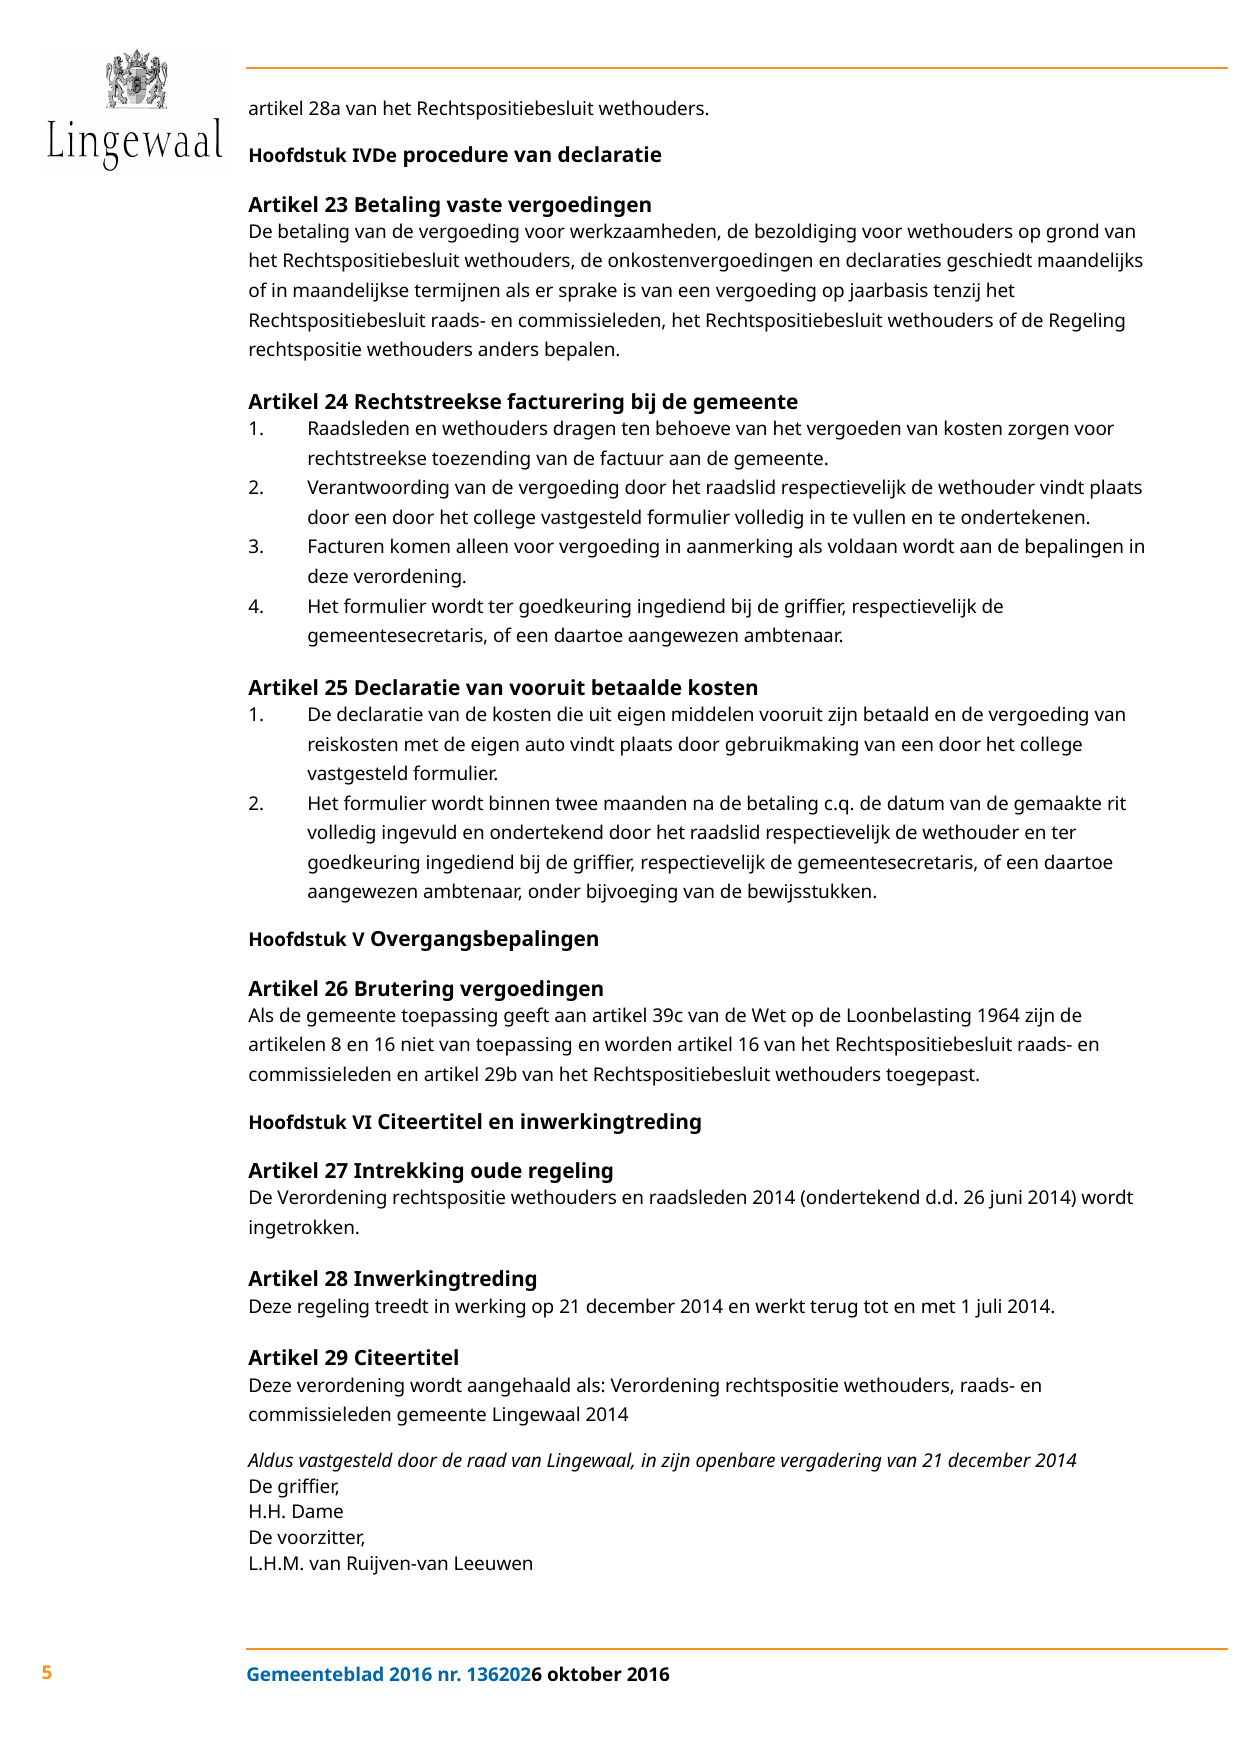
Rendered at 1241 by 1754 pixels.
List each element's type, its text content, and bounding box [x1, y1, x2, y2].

text Artikel 26 Brutering vergoedingen [248, 974, 1152, 1002]
list Verantwoording van de vergoeding door het raadslid respectievelijk de wethouder vindt plaats door een door het college vastgesteld formulier volledig in te vullen en te ondertekenen. [248, 474, 1152, 530]
text Deze regeling treedt in werking op 21 december 2014 en werkt terug tot en met 1 juli 2014. [248, 1293, 1152, 1319]
list Het formulier wordt binnen twee maanden na de betaling c.q. de datum van de gemaakte rit volledig ingevuld en ondertekend door het raadslid respectievelijk de wethouder en ter goedkeuring ingediend bij de griffier, respectievelijk de gemeentesecretaris, of een daartoe aangewezen ambtenaar, onder bijvoeging van de bewijsstukken. [248, 790, 1152, 904]
text L.H.M. van Ruijven-van Leeuwen [248, 1550, 1152, 1576]
list De declaratie van de kosten die uit eigen middelen vooruit zijn betaald en de vergoeding van reiskosten met de eigen auto vindt plaats door gebruikmaking van een door het college vastgesteld formulier. [248, 701, 1152, 786]
text Als de gemeente toepassing geeft aan artikel 39c van de Wet op de Loonbelasting 1964 zijn de artikelen 8 en 16 niet van toepassing en worden artikel 16 van het Rechtspositiebesluit raads- en commissieleden en artikel 29b van het Rechtspositiebesluit wethouders toegepast. [248, 1002, 1152, 1087]
text Artikel 27 Intrekking oude regeling [248, 1156, 1152, 1184]
text Deze verordening wordt aangehaald als: Verordening rechtspositie wethouders, raads- en commissieleden gemeente Lingewaal 2014 [248, 1372, 1152, 1427]
text De griffier, [248, 1473, 1152, 1498]
text Hoofdstuk VI Citeertitel en inwerkingtreding [248, 1107, 1152, 1135]
list Het formulier wordt ter goedkeuring ingediend bij de griffier, respectievelijk de gemeentesecretaris, of een daartoe aangewezen ambtenaar. [248, 593, 1152, 648]
text De Verordening rechtspositie wethouders en raadsleden 2014 (ondertekend d.d. 26 juni 2014) wordt ingetrokken. [248, 1184, 1152, 1240]
text Artikel 29 Citeertitel [248, 1343, 1152, 1372]
text Artikel 24 Rechtstreekse facturering bij de gemeente [248, 387, 1152, 415]
text Artikel 25 Declaratie van vooruit betaalde kosten [248, 673, 1152, 701]
text De betaling van de vergoeding voor werkzaamheden, de bezoldiging voor wethouders op grond van het Rechtspositiebesluit wethouders, de onkostenvergoedingen en declaraties geschiedt maandelijks of in maandelijkse termijnen als er sprake is van een vergoeding op jaarbasis tenzij het Rechtspositiebesluit raads- en commissieleden, het Rechtspositiebesluit wethouders of de Regeling rechtspositie wethouders anders bepalen. [248, 218, 1152, 362]
text Hoofdstuk IVDe procedure van declaratie [248, 140, 1152, 169]
text Artikel 28 Inwerkingtreding [248, 1264, 1152, 1293]
text H.H. Dame [248, 1498, 1152, 1524]
text artikel 28a van het Rechtspositiebesluit wethouders. [248, 95, 1152, 121]
picture [41, 47, 231, 172]
list Raadsleden en wethouders dragen ten behoeve van het vergoeden van kosten zorgen voor rechtstreekse toezending van de factuur aan de gemeente. [248, 415, 1152, 471]
text Hoofdstuk V Overgangsbepalingen [248, 924, 1152, 953]
text De voorzitter, [248, 1524, 1152, 1550]
list Facturen komen alleen voor vergoeding in aanmerking als voldaan wordt aan de bepalingen in deze verordening. [248, 534, 1152, 589]
text Artikel 23 Betaling vaste vergoedingen [248, 190, 1152, 218]
text Aldus vastgesteld door de raad van Lingewaal, in zijn openbare vergadering van 21 december 2014 [248, 1447, 1152, 1473]
